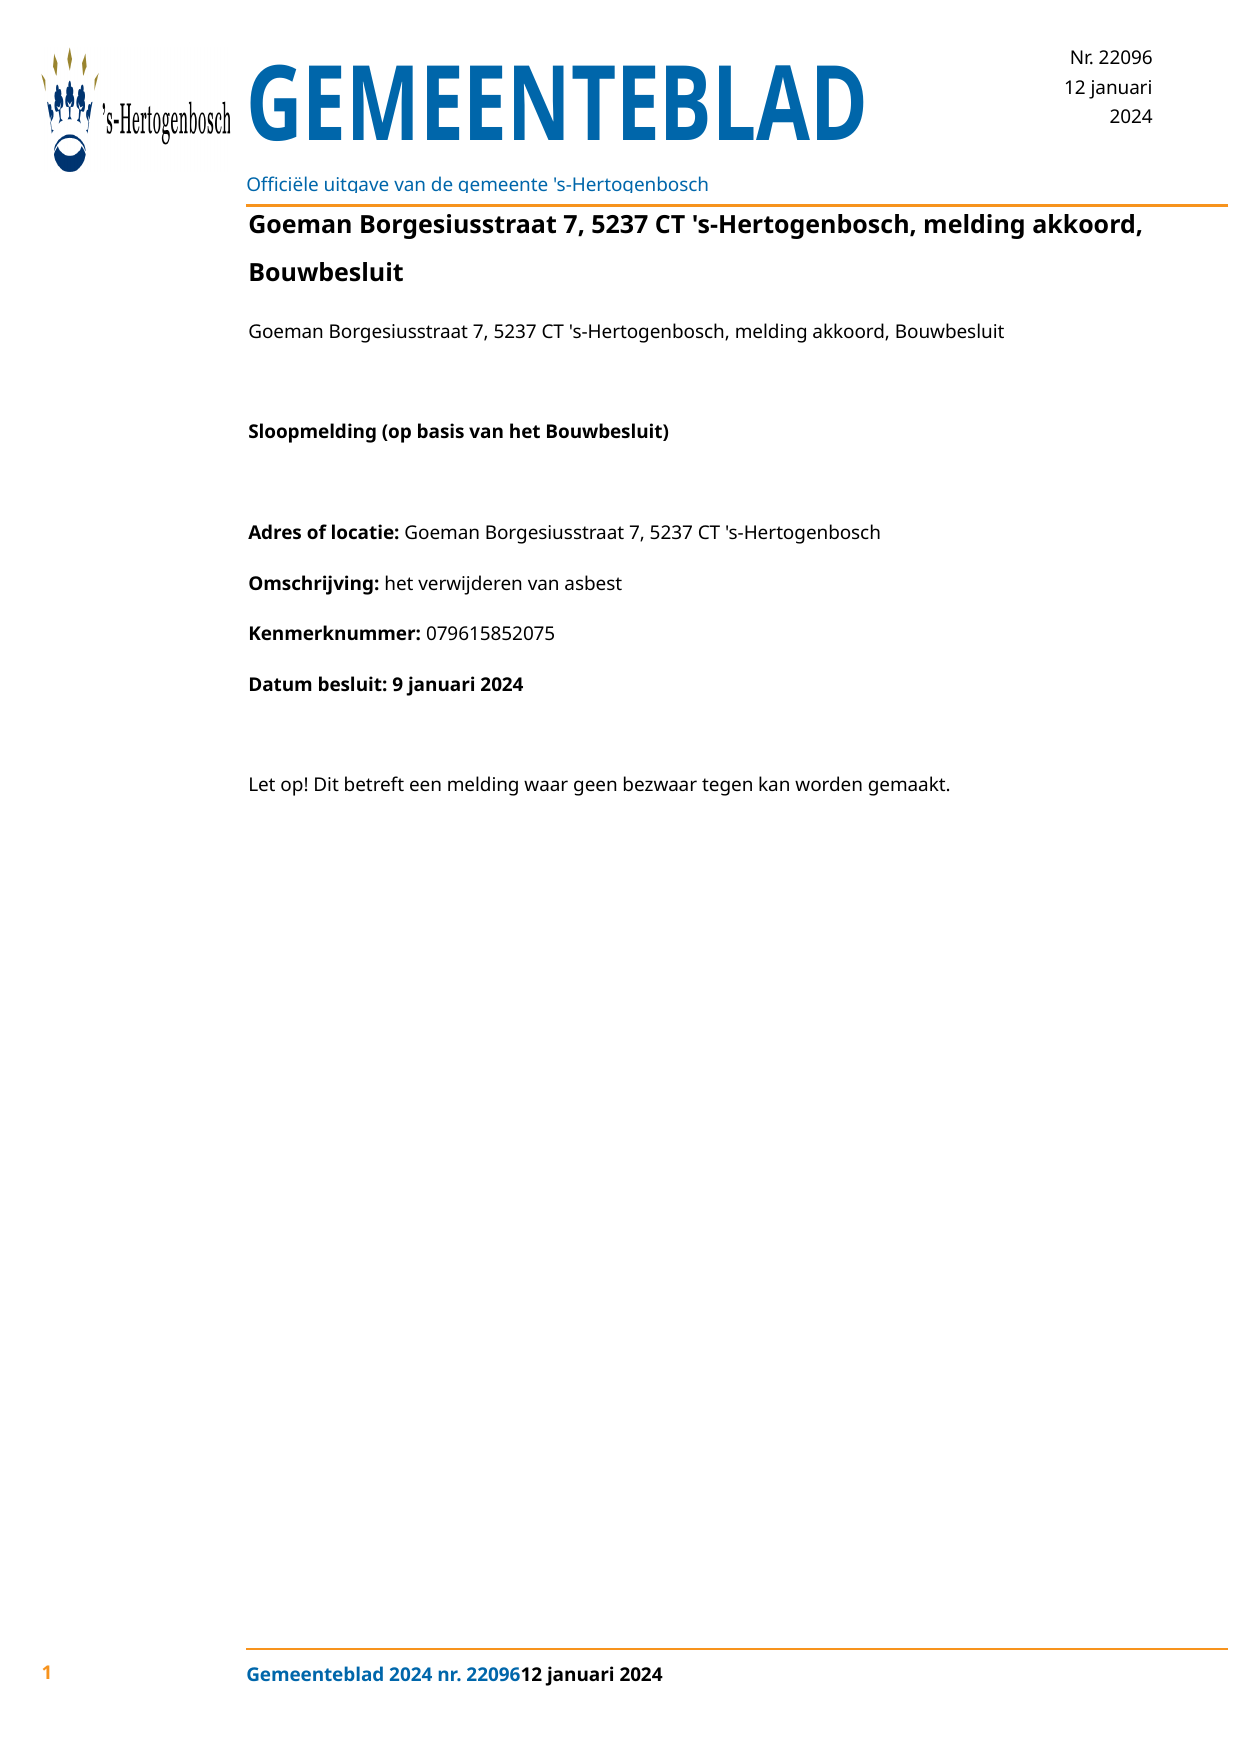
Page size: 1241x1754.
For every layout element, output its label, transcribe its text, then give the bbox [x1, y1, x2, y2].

text Sloopmelding (op basis van het Bouwbesluit) [248, 419, 1152, 444]
text Adres of locatie: Goeman Borgesiusstraat 7, 5237 CT 's-Hertogenbosch [248, 519, 1152, 545]
text Datum besluit: 9 januari 2024 [248, 671, 1152, 697]
picture [41, 47, 231, 172]
text Goeman Borgesiusstraat 7, 5237 CT 's-Hertogenbosch, melding akkoord, Bouwbesluit [248, 318, 1152, 344]
text Omschrijving: het verwijderen van asbest [248, 570, 1152, 596]
text Let op! Dit betreft een melding waar geen bezwaar tegen kan worden gemaakt. [248, 772, 1152, 797]
text Kenmerknummer: 079615852075 [248, 620, 1152, 646]
text Goeman Borgesiusstraat 7, 5237 CT 's-Hertogenbosch, melding akkoord, Bouwbesluit [248, 207, 1152, 288]
